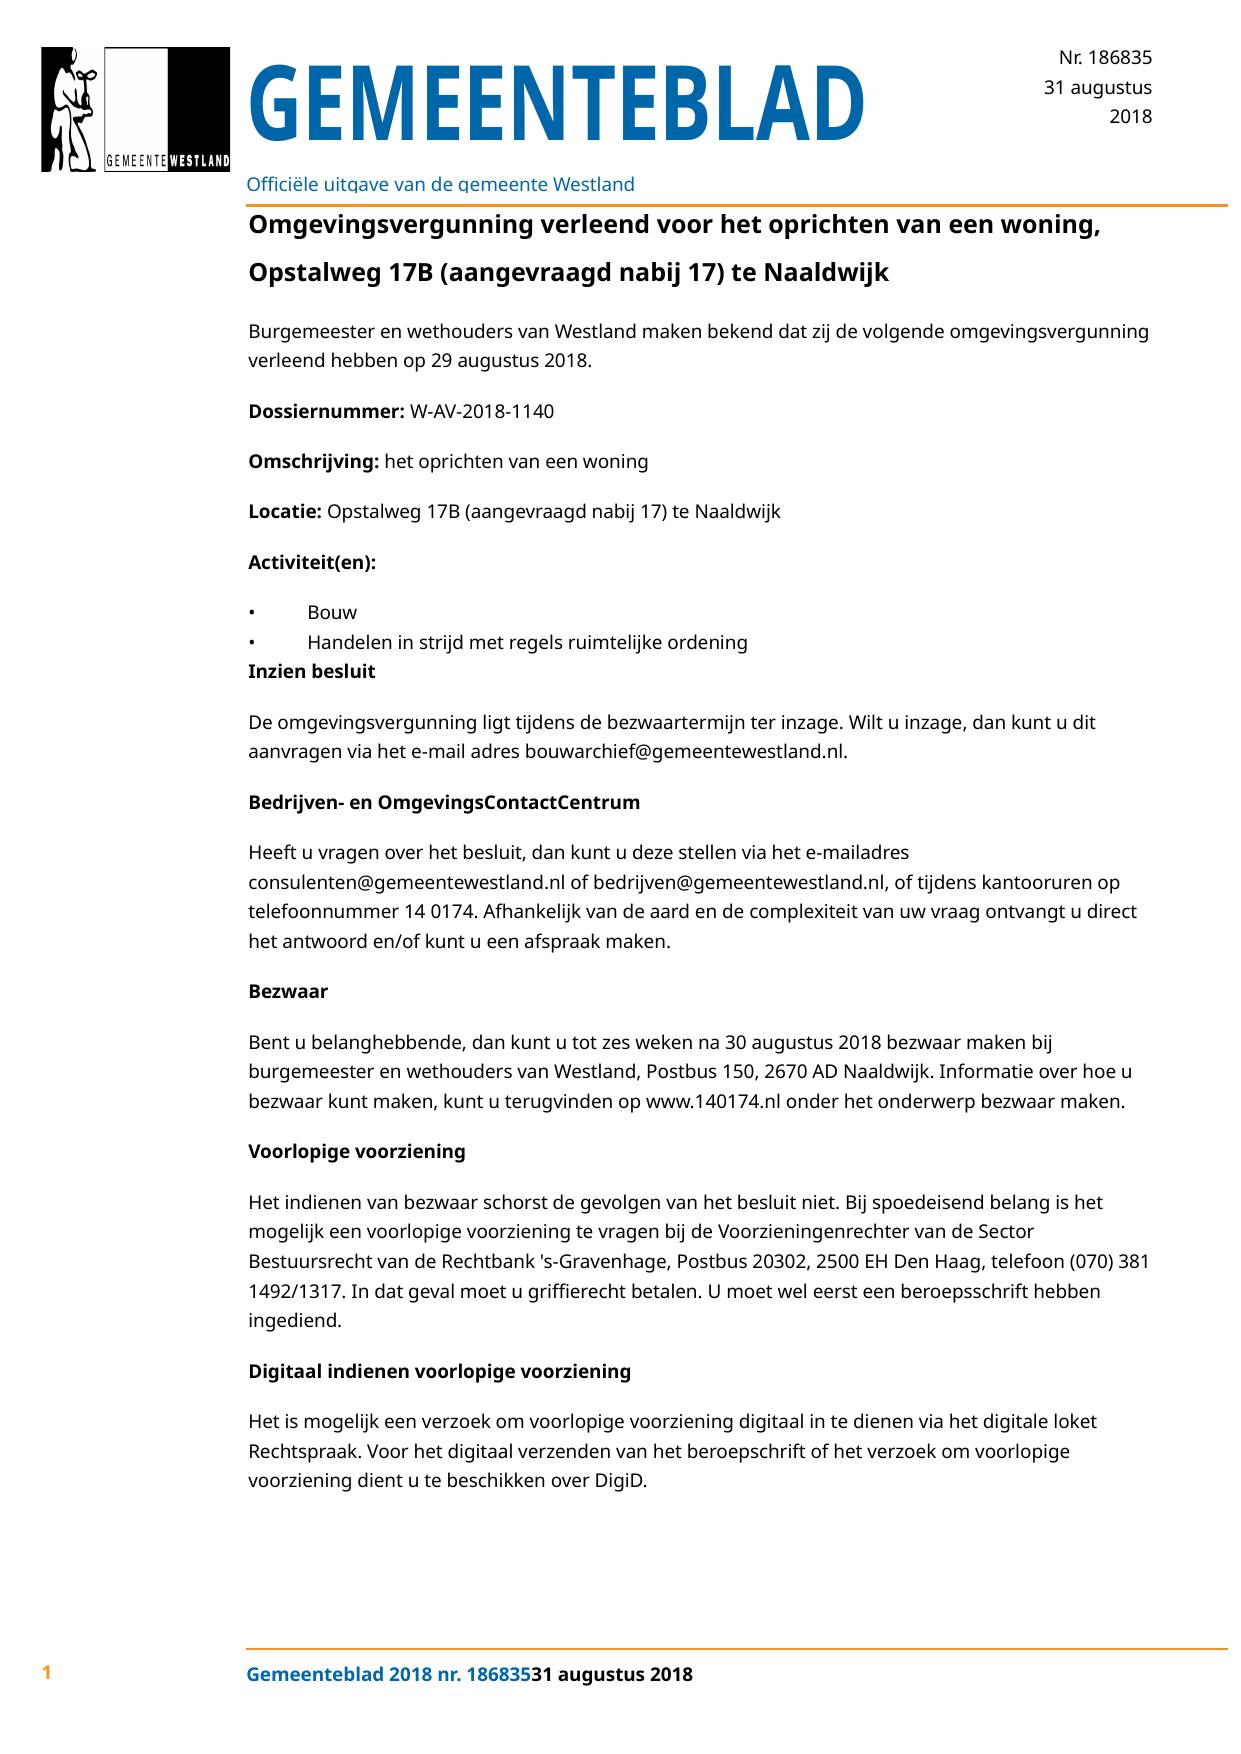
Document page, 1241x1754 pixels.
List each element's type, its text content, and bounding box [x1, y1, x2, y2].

text Omschrijving: het oprichten van een woning [248, 448, 1152, 474]
text Bezwaar [248, 979, 1152, 1004]
text Voorlopige voorziening [248, 1139, 1152, 1164]
text Het indienen van bezwaar schorst de gevolgen van het besluit niet. Bij spoedeisend belang is het mogelijk een voorlopige voorziening te vragen bij de Voorzieningenrechter van de Sector Bestuursrecht van de Rechtbank 's-Gravenhage, Postbus 20302, 2500 EH Den Haag, telefoon (070) 381 1492/1317. In dat geval moet u griffierecht betalen. U moet wel eerst een beroepsschrift hebben ingediend. [248, 1189, 1152, 1333]
text Bedrijven- en OmgevingsContactCentrum [248, 789, 1152, 815]
text Bent u belanghebbende, dan kunt u tot zes weken na 30 augustus 2018 bezwaar maken bij burgemeester en wethouders van Westland, Postbus 150, 2670 AD Naaldwijk. Informatie over hoe u bezwaar kunt maken, kunt u terugvinden op www.140174.nl onder het onderwerp bezwaar maken. [248, 1029, 1152, 1114]
text Heeft u vragen over het besluit, dan kunt u deze stellen via het e-mailadres consulenten@gemeentewestland.nl of bedrijven@gemeentewestland.nl, of tijdens kantooruren op telefoonnummer 14 0174. Afhankelijk van de aard en de complexiteit van uw vraag ontvangt u direct het antwoord en/of kunt u een afspraak maken. [248, 839, 1152, 954]
list Bouw [248, 599, 1152, 625]
text Burgemeester en wethouders van Westland maken bekend dat zij de volgende omgevingsvergunning verleend hebben op 29 augustus 2018. [248, 318, 1152, 373]
picture [41, 47, 231, 172]
text Inzien besluit [248, 659, 1152, 684]
list Handelen in strijd met regels ruimtelijke ordening [248, 629, 1152, 655]
text De omgevingsvergunning ligt tijdens de bezwaartermijn ter inzage. Wilt u inzage, dan kunt u dit aanvragen via het e-mail adres bouwarchief@gemeentewestland.nl. [248, 709, 1152, 764]
text Activiteit(en): [248, 549, 1152, 575]
text Digitaal indienen voorlopige voorziening [248, 1358, 1152, 1384]
text Locatie: Opstalweg 17B (aangevraagd nabij 17) te Naaldwijk [248, 499, 1152, 524]
text Dossiernummer: W-AV-2018-1140 [248, 398, 1152, 424]
text Het is mogelijk een verzoek om voorlopige voorziening digitaal in te dienen via het digitale loket Rechtspraak. Voor het digitaal verzenden van het beroepschrift of het verzoek om voorlopige voorziening dient u te beschikken over DigiD. [248, 1408, 1152, 1493]
text Omgevingsvergunning verleend voor het oprichten van een woning, Opstalweg 17B (aangevraagd nabij 17) te Naaldwijk [248, 207, 1152, 288]
